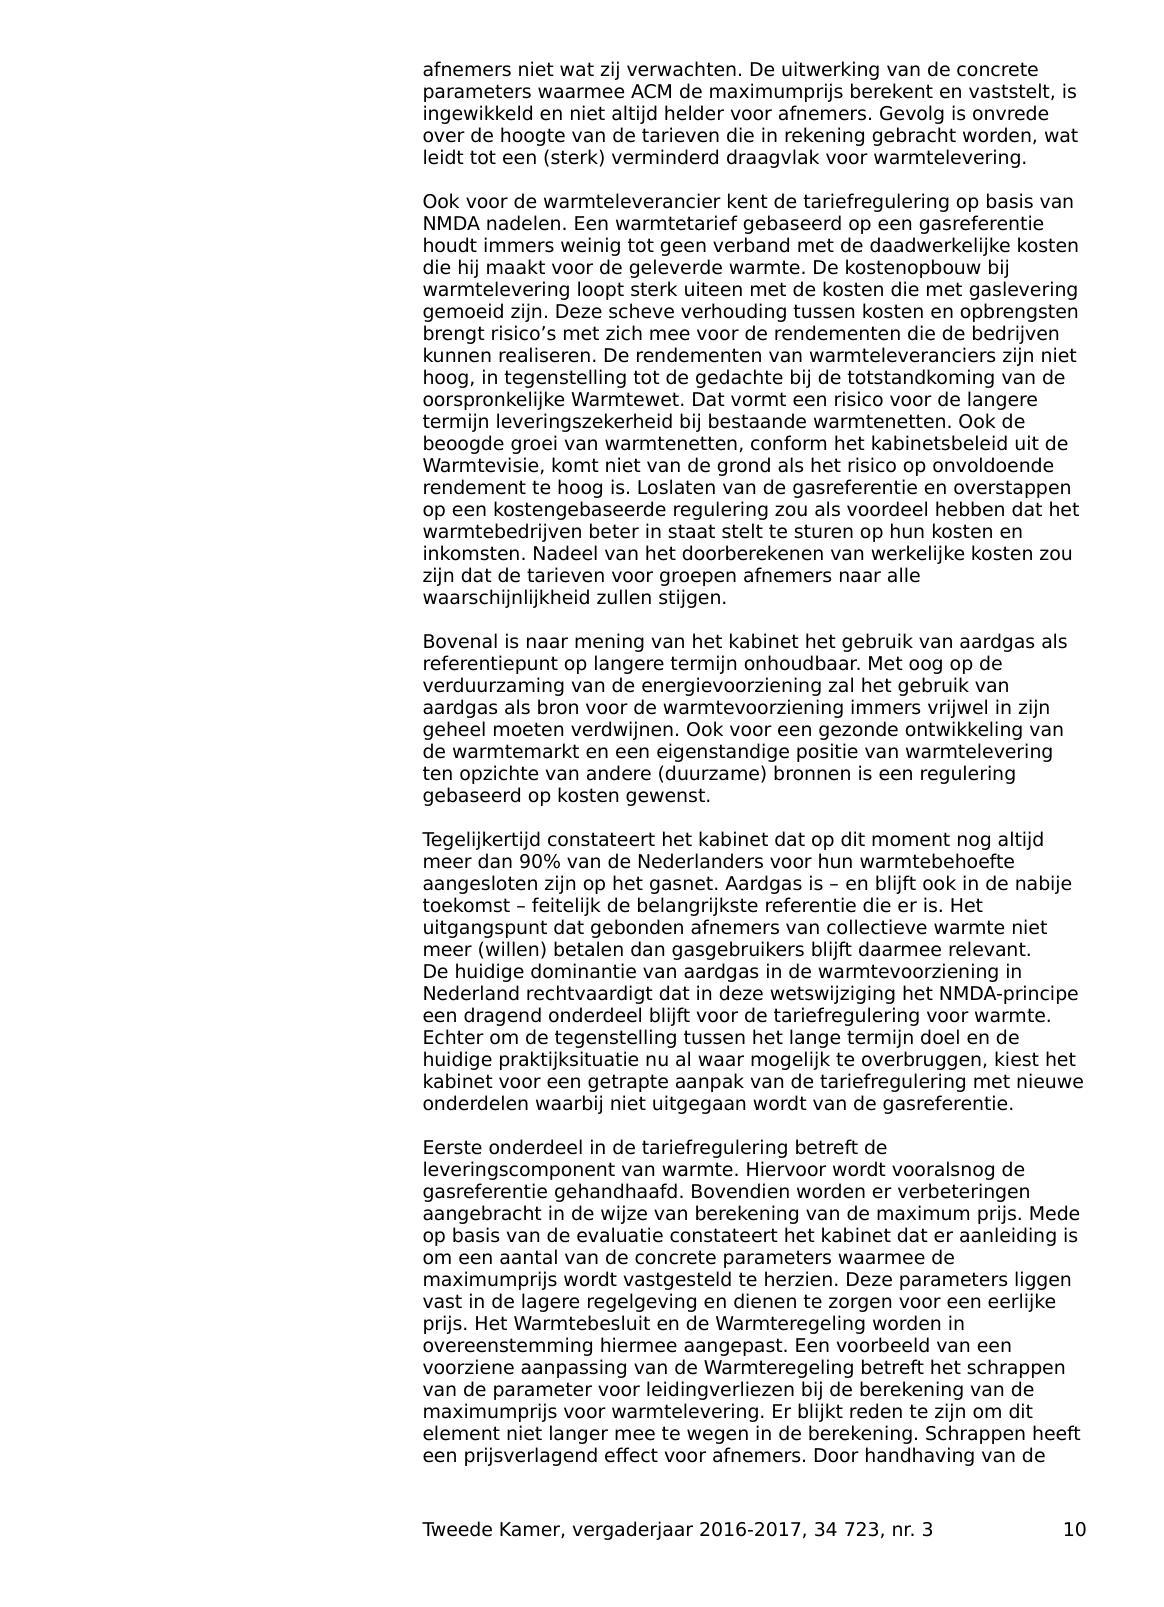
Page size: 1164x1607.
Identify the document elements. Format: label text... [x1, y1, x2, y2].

text Tegelijkertijd constateert het kabinet dat op dit moment nog altijd meer dan 90% van de Nederlanders voor hun warmtebehoefte aangesloten zijn op het gasnet. Aardgas is – en blijft ook in de nabije toekomst – feitelijk de belangrijkste referentie die er is. Het uitgangspunt dat gebonden afnemers van collectieve warmte niet meer (willen) betalen dan gasgebruikers blijft daarmee relevant. [422, 829, 1087, 961]
text Bovenal is naar mening van het kabinet het gebruik van aardgas als referentiepunt op langere termijn onhoudbaar. Met oog op de verduurzaming van de energievoorziening zal het gebruik van aardgas als bron voor de warmtevoorziening immers vrijwel in zijn geheel moeten verdwijnen. Ook voor een gezonde ontwikkeling van de warmtemarkt en een eigenstandige positie van warmtelevering ten opzichte van andere (duurzame) bronnen is een regulering gebaseerd op kosten gewenst. [422, 631, 1087, 807]
text afnemers niet wat zij verwachten. De uitwerking van de concrete parameters waarmee ACM de maximumprijs berekent en vaststelt, is ingewikkeld en niet altijd helder voor afnemers. Gevolg is onvrede over de hoogte van de tarieven die in rekening gebracht worden, wat leidt tot een (sterk) verminderd draagvlak voor warmtelevering. [422, 59, 1087, 169]
text Eerste onderdeel in de tariefregulering betreft de leveringscomponent van warmte. Hiervoor wordt vooralsnog de gasreferentie gehandhaafd. Bovendien worden er verbeteringen aangebracht in de wijze van berekening van de maximum prijs. Mede op basis van de evaluatie constateert het kabinet dat er aanleiding is om een aantal van de concrete parameters waarmee de maximumprijs wordt vastgesteld te herzien. Deze parameters liggen vast in de lagere regelgeving en dienen te zorgen voor een eerlijke prijs. Het Warmtebesluit en de Warmteregeling worden in overeenstemming hiermee aangepast. Een voorbeeld van een voorziene aanpassing van de Warmteregeling betreft het schrappen van de parameter voor leidingverliezen bij de berekening van de maximumprijs voor warmtelevering. Er blijkt reden te zijn om dit element niet langer mee te wegen in de berekening. Schrappen heeft een prijsverlagend effect voor afnemers. Door handhaving van de [422, 1137, 1087, 1467]
text Ook voor de warmteleverancier kent de tariefregulering op basis van NMDA nadelen. Een warmtetarief gebaseerd op een gasreferentie houdt immers weinig tot geen verband met de daadwerkelijke kosten die hij maakt voor de geleverde warmte. De kostenopbouw bij warmtelevering loopt sterk uiteen met de kosten die met gaslevering gemoeid zijn. Deze scheve verhouding tussen kosten en opbrengsten brengt risico’s met zich mee voor de rendementen die de bedrijven kunnen realiseren. De rendementen van warmteleveranciers zijn niet hoog, in tegenstelling tot de gedachte bij de totstandkoming van de oorspronkelijke Warmtewet. Dat vormt een risico voor de langere termijn leveringszekerheid bij bestaande warmtenetten. Ook de beoogde groei van warmtenetten, conform het kabinetsbeleid uit de Warmtevisie, komt niet van de grond als het risico op onvoldoende rendement te hoog is. Loslaten van de gasreferentie en overstappen op een kostengebaseerde regulering zou als voordeel hebben dat het warmtebedrijven beter in staat stelt te sturen op hun kosten en inkomsten. Nadeel van het doorberekenen van werkelijke kosten zou zijn dat de tarieven voor groepen afnemers naar alle waarschijnlijkheid zullen stijgen. [422, 191, 1087, 609]
text De huidige dominantie van aardgas in de warmtevoorziening in Nederland rechtvaardigt dat in deze wetswijziging het NMDA-principe een dragend onderdeel blijft voor de tariefregulering voor warmte. Echter om de tegenstelling tussen het lange termijn doel en de huidige praktijksituatie nu al waar mogelijk te overbruggen, kiest het kabinet voor een getrapte aanpak van de tariefregulering met nieuwe onderdelen waarbij niet uitgegaan wordt van de gasreferentie. [422, 961, 1087, 1115]
